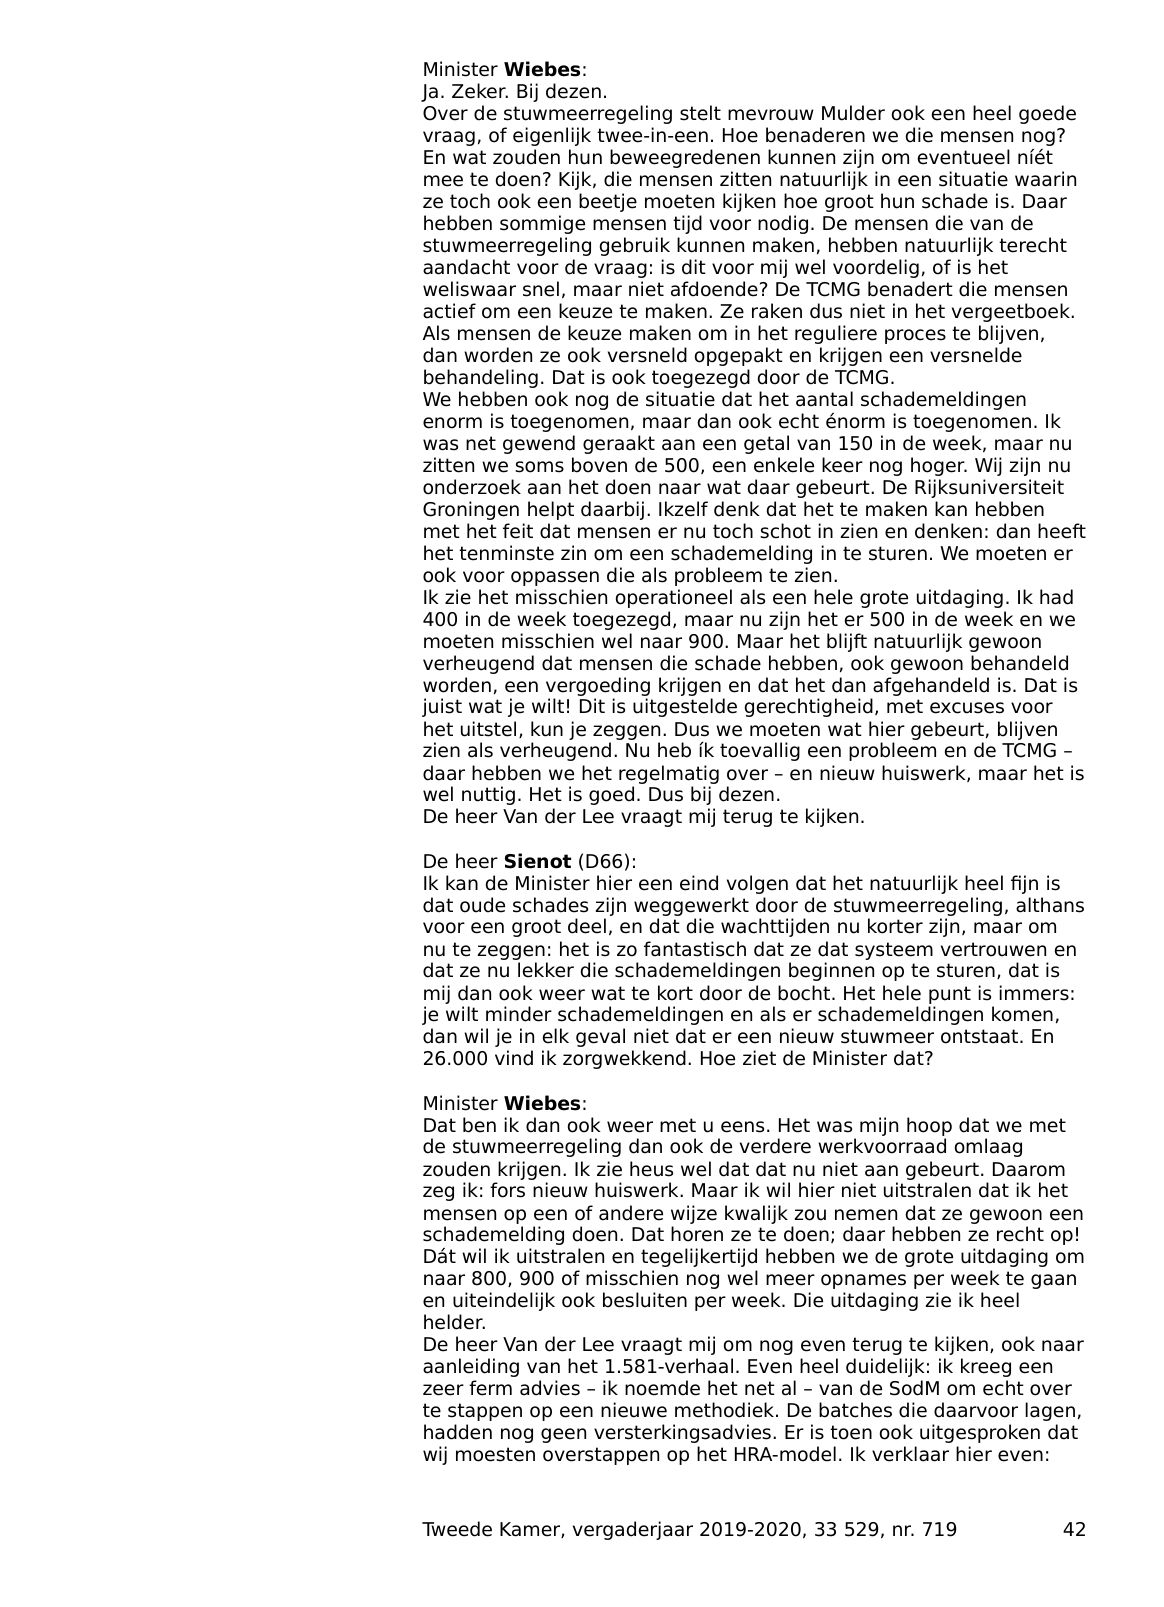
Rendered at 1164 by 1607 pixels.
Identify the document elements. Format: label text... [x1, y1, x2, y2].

text De heer Sienot (D66): [422, 851, 1087, 872]
text Over de stuwmeerregeling stelt mevrouw Mulder ook een heel goede vraag, of eigenlijk twee-in-een. Hoe benaderen we die mensen nog? En wat zouden hun beweegredenen kunnen zijn om eventueel níét mee te doen? Kijk, die mensen zitten natuurlijk in een situatie waarin ze toch ook een beetje moeten kijken hoe groot hun schade is. Daar hebben sommige mensen tijd voor nodig. De mensen die van de stuwmeerregeling gebruik kunnen maken, hebben natuurlijk terecht aandacht voor de vraag: is dit voor mij wel voordelig, of is het weliswaar snel, maar niet afdoende? De TCMG benadert die mensen actief om een keuze te maken. Ze raken dus niet in het vergeetboek. Als mensen de keuze maken om in het reguliere proces te blijven, dan worden ze ook versneld opgepakt en krijgen een versnelde behandeling. Dat is ook toegezegd door de TCMG. [422, 103, 1087, 389]
text Minister Wiebes: [422, 1092, 1087, 1114]
text Ja. Zeker. Bij dezen. [422, 81, 1087, 103]
text De heer Van der Lee vraagt mij terug te kijken. [422, 806, 1087, 828]
text Dat ben ik dan ook weer met u eens. Het was mijn hoop dat we met de stuwmeerregeling dan ook de verdere werkvoorraad omlaag zouden krijgen. Ik zie heus wel dat dat nu niet aan gebeurt. Daarom zeg ik: fors nieuw huiswerk. Maar ik wil hier niet uitstralen dat ik het mensen op een of andere wijze kwalijk zou nemen dat ze gewoon een schademelding doen. Dat horen ze te doen; daar hebben ze recht op! Dát wil ik uitstralen en tegelijkertijd hebben we de grote uitdaging om naar 800, 900 of misschien nog wel meer opnames per week te gaan en uiteindelijk ook besluiten per week. Die uitdaging zie ik heel helder. [422, 1114, 1087, 1334]
text Minister Wiebes: [422, 59, 1087, 81]
text De heer Van der Lee vraagt mij om nog even terug te kijken, ook naar aanleiding van het 1.581-verhaal. Even heel duidelijk: ik kreeg een zeer ferm advies – ik noemde het net al – van de SodM om echt over te stappen op een nieuwe methodiek. De batches die daarvoor lagen, hadden nog geen versterkingsadvies. Er is toen ook uitgesproken dat wij moesten overstappen op het HRA-model. Ik verklaar hier even: [422, 1334, 1087, 1466]
text Ik kan de Minister hier een eind volgen dat het natuurlijk heel fijn is dat oude schades zijn weggewerkt door de stuwmeerregeling, althans voor een groot deel, en dat die wachttijden nu korter zijn, maar om nu te zeggen: het is zo fantastisch dat ze dat systeem vertrouwen en dat ze nu lekker die schademeldingen beginnen op te sturen, dat is mij dan ook weer wat te kort door de bocht. Het hele punt is immers: je wilt minder schademeldingen en als er schademeldingen komen, dan wil je in elk geval niet dat er een nieuw stuwmeer ontstaat. En 26.000 vind ik zorgwekkend. Hoe ziet de Minister dat? [422, 872, 1087, 1070]
text Ik zie het misschien operationeel als een hele grote uitdaging. Ik had 400 in de week toegezegd, maar nu zijn het er 500 in de week en we moeten misschien wel naar 900. Maar het blijft natuurlijk gewoon verheugend dat mensen die schade hebben, ook gewoon behandeld worden, een vergoeding krijgen en dat het dan afgehandeld is. Dat is juist wat je wilt! Dit is uitgestelde gerechtigheid, met excuses voor het uitstel, kun je zeggen. Dus we moeten wat hier gebeurt, blijven zien als verheugend. Nu heb ík toevallig een probleem en de TCMG – daar hebben we het regelmatig over – en nieuw huiswerk, maar het is wel nuttig. Het is goed. Dus bij dezen. [422, 587, 1087, 806]
text We hebben ook nog de situatie dat het aantal schademeldingen enorm is toegenomen, maar dan ook echt énorm is toegenomen. Ik was net gewend geraakt aan een getal van 150 in de week, maar nu zitten we soms boven de 500, een enkele keer nog hoger. Wij zijn nu onderzoek aan het doen naar wat daar gebeurt. De Rijksuniversiteit Groningen helpt daarbij. Ikzelf denk dat het te maken kan hebben met het feit dat mensen er nu toch schot in zien en denken: dan heeft het tenminste zin om een schademelding in te sturen. We moeten er ook voor oppassen die als probleem te zien. [422, 389, 1087, 587]
